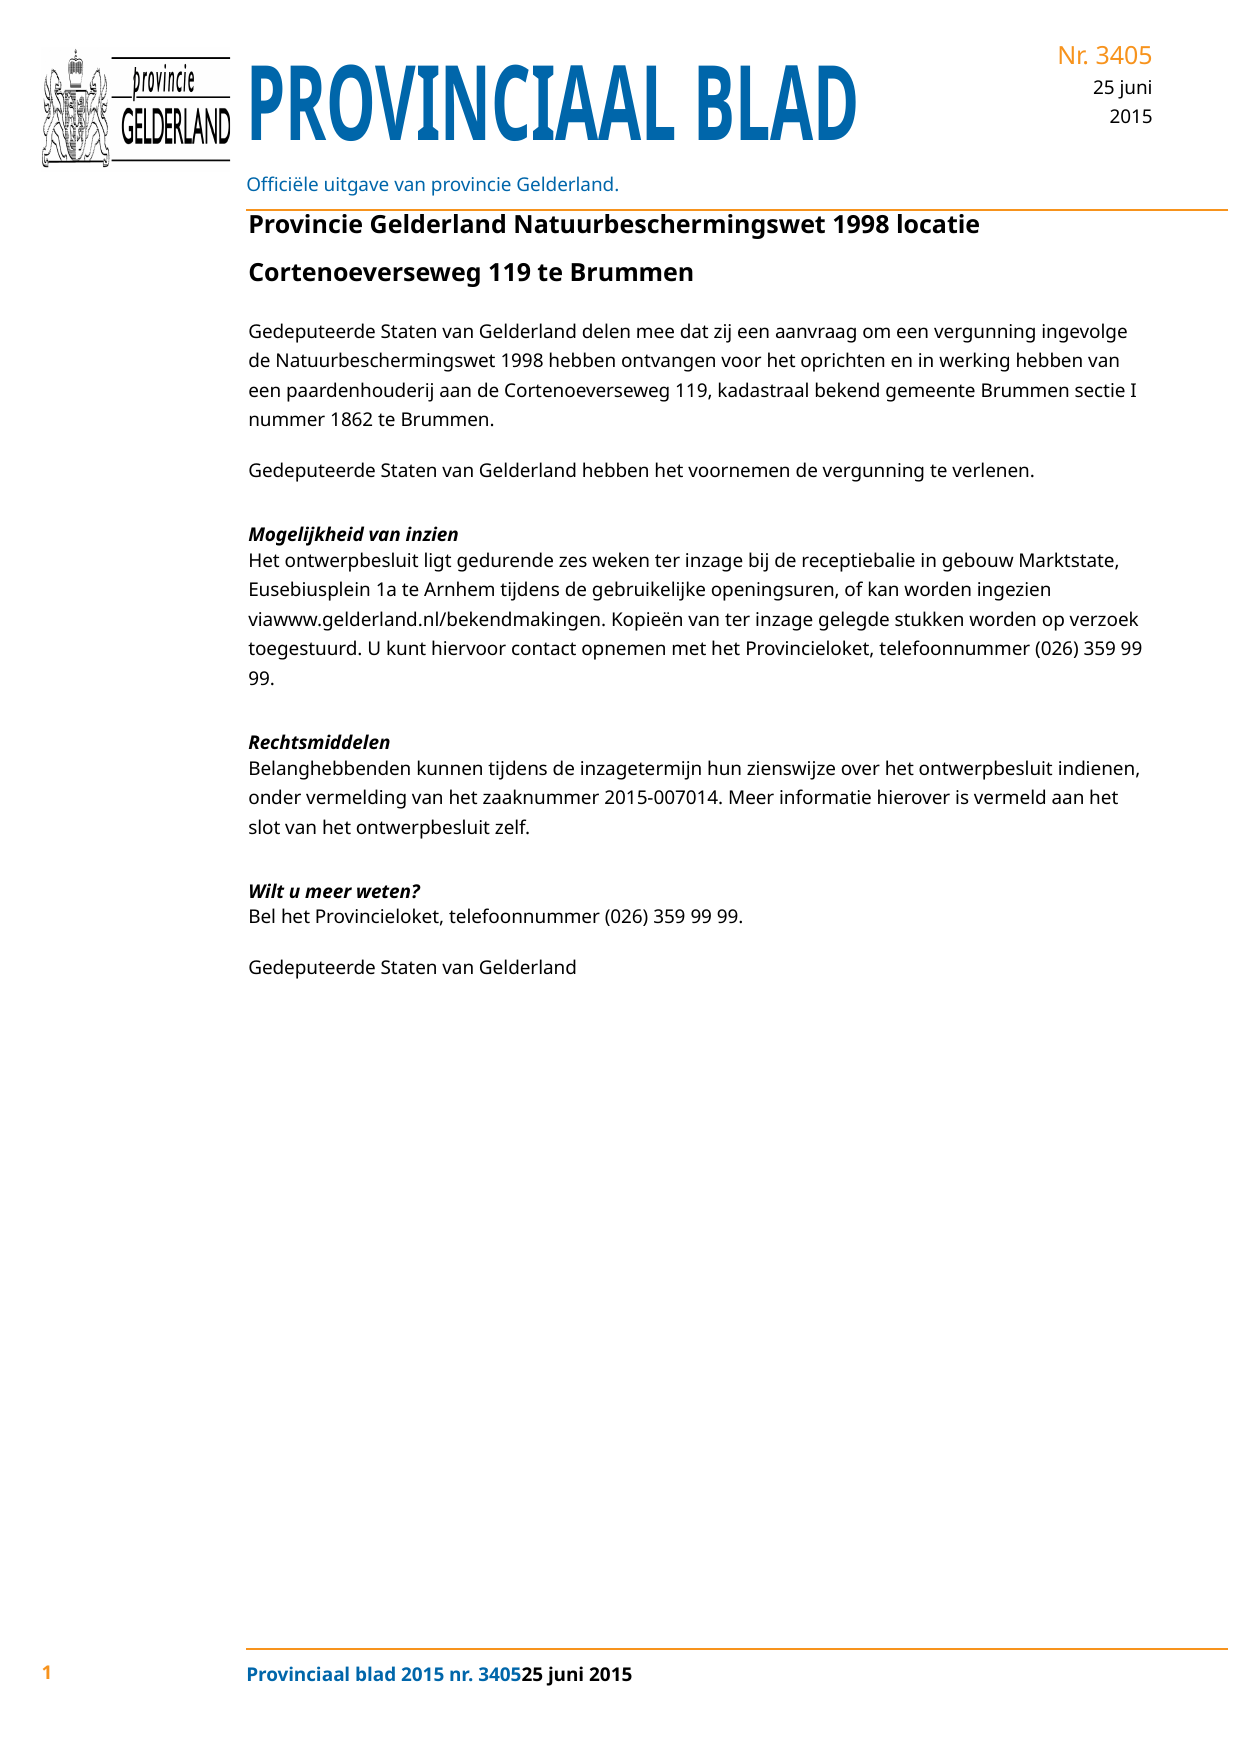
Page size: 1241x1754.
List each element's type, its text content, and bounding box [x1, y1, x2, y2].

text Mogelijkheid van inzien [248, 521, 1152, 547]
text Bel het Provincieloket, telefoonnummer (026) 359 99 99. [248, 904, 1152, 929]
text Gedeputeerde Staten van Gelderland [248, 954, 1152, 980]
text Gedeputeerde Staten van Gelderland hebben het voornemen de vergunning te verlenen. [248, 457, 1152, 483]
text Gedeputeerde Staten van Gelderland delen mee dat zij een aanvraag om een vergunning ingevolge de Natuurbeschermingswet 1998 hebben ontvangen voor het oprichten en in werking hebben van een paardenhouderij aan de Cortenoeverseweg 119, kadastraal bekend gemeente Brummen sectie I nummer 1862 te Brummen. [248, 318, 1152, 432]
text Belanghebbenden kunnen tijdens de inzagetermijn hun zienswijze over het ontwerpbesluit indienen, onder vermelding van het zaaknummer 2015-007014. Meer informatie hierover is vermeld aan het slot van het ontwerpbesluit zelf. [248, 755, 1152, 840]
text Rechtsmiddelen [248, 729, 1152, 755]
text Provincie Gelderland Natuurbeschermingswet 1998 locatie Cortenoeverseweg 119 te Brummen [248, 211, 1152, 288]
text Het ontwerpbesluit ligt gedurende zes weken ter inzage bij de receptiebalie in gebouw Marktstate, Eusebiusplein 1a te Arnhem tijdens de gebruikelijke openingsuren, of kan worden ingezien viawww.gelderland.nl/bekendmakingen. Kopieën van ter inzage gelegde stukken worden op verzoek toegestuurd. U kunt hiervoor contact opnemen met het Provincieloket, telefoonnummer (026) 359 99 99. [248, 547, 1152, 691]
text Wilt u meer weten? [248, 878, 1152, 904]
picture [41, 47, 231, 172]
